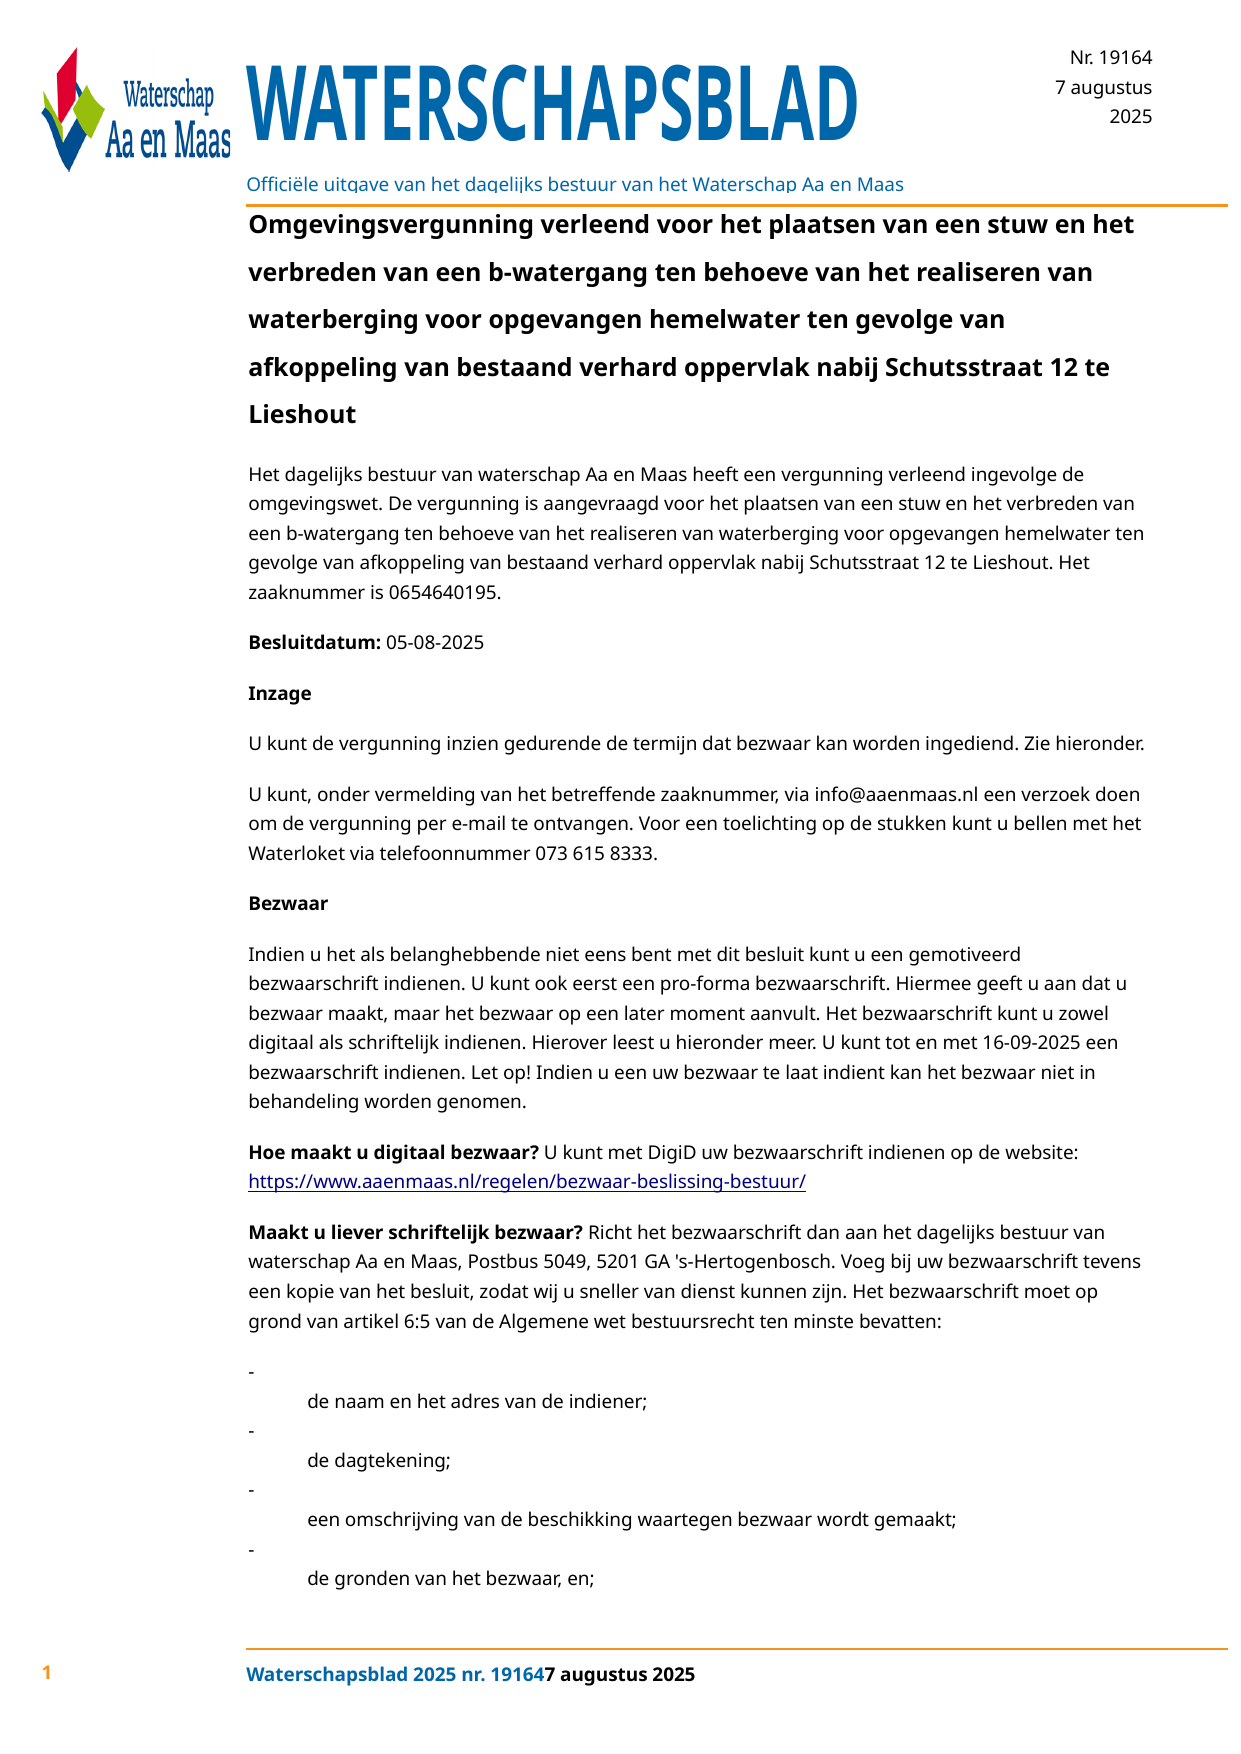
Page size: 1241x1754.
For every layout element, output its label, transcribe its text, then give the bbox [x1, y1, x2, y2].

text Hoe maakt u digitaal bezwaar? U kunt met DigiD uw bezwaarschrift indienen op de website: https://www.aaenmaas.nl/regelen/bezwaar-beslissing-bestuur/ [248, 1139, 1152, 1194]
text U kunt de vergunning inzien gedurende de termijn dat bezwaar kan worden ingediend. Zie hieronder. [248, 730, 1152, 756]
text Inzage [248, 680, 1152, 706]
text Maakt u liever schriftelijk bezwaar? Richt het bezwaarschrift dan aan het dagelijks bestuur van waterschap Aa en Maas, Postbus 5049, 5201 GA 's-Hertogenbosch. Voeg bij uw bezwaarschrift tevens een kopie van het besluit, zodat wij u sneller van dienst kunnen zijn. Het bezwaarschrift moet op grond van artikel 6:5 van de Algemene wet bestuursrecht ten minste bevatten: [248, 1219, 1152, 1333]
picture [41, 47, 231, 172]
list de gronden van het bezwaar, en; [248, 1565, 1152, 1591]
list de dagtekening; [248, 1447, 1152, 1473]
text Het dagelijks bestuur van waterschap Aa en Maas heeft een vergunning verleend ingevolge de omgevingswet. De vergunning is aangevraagd voor het plaatsen van een stuw en het verbreden van een b-watergang ten behoeve van het realiseren van waterberging voor opgevangen hemelwater ten gevolge van afkoppeling van bestaand verhard oppervlak nabij Schutsstraat 12 te Lieshout. Het zaaknummer is 0654640195. [248, 461, 1152, 605]
text U kunt, onder vermelding van het betreffende zaaknummer, via info@aaenmaas.nl een verzoek doen om de vergunning per e-mail te ontvangen. Voor een toelichting op de stukken kunt u bellen met het Waterloket via telefoonnummer 073 615 8333. [248, 781, 1152, 866]
text Indien u het als belanghebbende niet eens bent met dit besluit kunt u een gemotiveerd bezwaarschrift indienen. U kunt ook eerst een pro-forma bezwaarschrift. Hiermee geeft u aan dat u bezwaar maakt, maar het bezwaar op een later moment aanvult. Het bezwaarschrift kunt u zowel digitaal als schriftelijk indienen. Hierover leest u hieronder meer. U kunt tot en met 16-09-2025 een bezwaarschrift indienen. Let op! Indien u een uw bezwaar te laat indient kan het bezwaar niet in behandeling worden genomen. [248, 941, 1152, 1114]
list de naam en het adres van de indiener; [248, 1388, 1152, 1413]
text Omgevingsvergunning verleend voor het plaatsen van een stuw en het verbreden van een b-watergang ten behoeve van het realiseren van waterberging voor opgevangen hemelwater ten gevolge van afkoppeling van bestaand verhard oppervlak nabij Schutsstraat 12 te Lieshout [248, 207, 1152, 431]
text Besluitdatum: 05-08-2025 [248, 629, 1152, 655]
list een omschrijving van de beschikking waartegen bezwaar wordt gemaakt; [248, 1506, 1152, 1532]
text Bezwaar [248, 890, 1152, 916]
